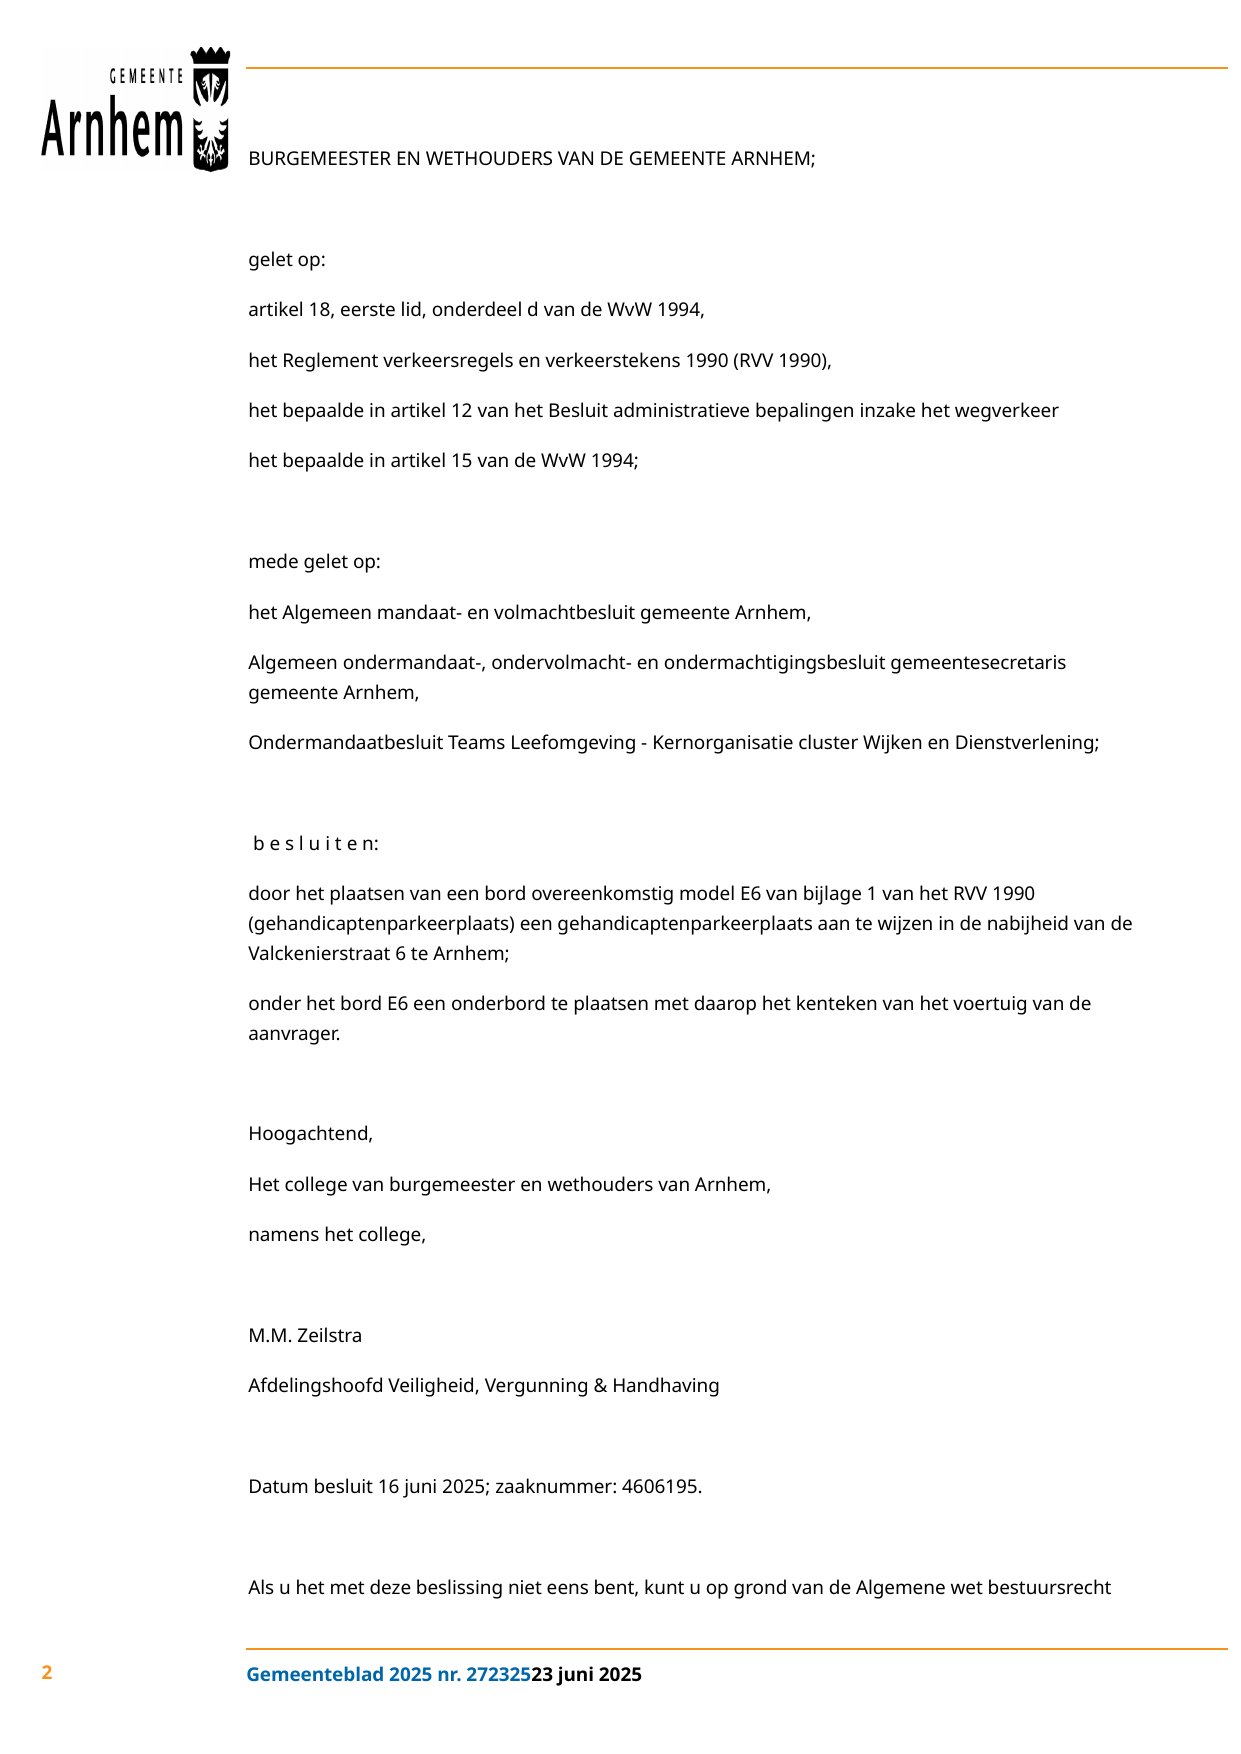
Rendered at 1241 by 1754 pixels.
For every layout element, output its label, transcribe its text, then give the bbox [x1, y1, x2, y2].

text Algemeen ondermandaat-, ondervolmacht- en ondermachtigingsbesluit gemeentesecretaris gemeente Arnhem, [248, 649, 1152, 705]
text b e s l u i t e n: [248, 830, 1152, 856]
picture [41, 47, 231, 172]
text het bepaalde in artikel 12 van het Besluit administratieve bepalingen inzake het wegverkeer [248, 397, 1152, 423]
text het bepaalde in artikel 15 van de WvW 1994; [248, 448, 1152, 473]
text Het college van burgemeester en wethouders van Arnhem, [248, 1171, 1152, 1197]
text BURGEMEESTER EN WETHOUDERS VAN DE GEMEENTE ARNHEM; [248, 145, 1152, 171]
text Datum besluit 16 juni 2025; zaaknummer: 4606195. [248, 1473, 1152, 1499]
text gelet op: [248, 246, 1152, 272]
text het Algemeen mandaat- en volmachtbesluit gemeente Arnhem, [248, 599, 1152, 625]
text Ondermandaatbesluit Teams Leefomgeving - Kernorganisatie cluster Wijken en Dienstverlening; [248, 729, 1152, 755]
text Als u het met deze beslissing niet eens bent, kunt u op grond van de Algemene wet bestuursrecht [248, 1574, 1152, 1600]
text door het plaatsen van een bord overeenkomstig model E6 van bijlage 1 van het RVV 1990 (gehandicaptenparkeerplaats) een gehandicaptenparkeerplaats aan te wijzen in de nabijheid van de Valckenierstraat 6 te Arnhem; [248, 881, 1152, 966]
text Afdelingshoofd Veiligheid, Vergunning & Handhaving [248, 1373, 1152, 1398]
text onder het bord E6 een onderbord te plaatsen met daarop het kenteken van het voertuig van de aanvrager. [248, 990, 1152, 1046]
text namens het college, [248, 1221, 1152, 1247]
text mede gelet op: [248, 548, 1152, 574]
text artikel 18, eerste lid, onderdeel d van de WvW 1994, [248, 296, 1152, 322]
text Hoogachtend, [248, 1121, 1152, 1146]
text M.M. Zeilstra [248, 1322, 1152, 1348]
text het Reglement verkeersregels en verkeerstekens 1990 (RVV 1990), [248, 347, 1152, 373]
